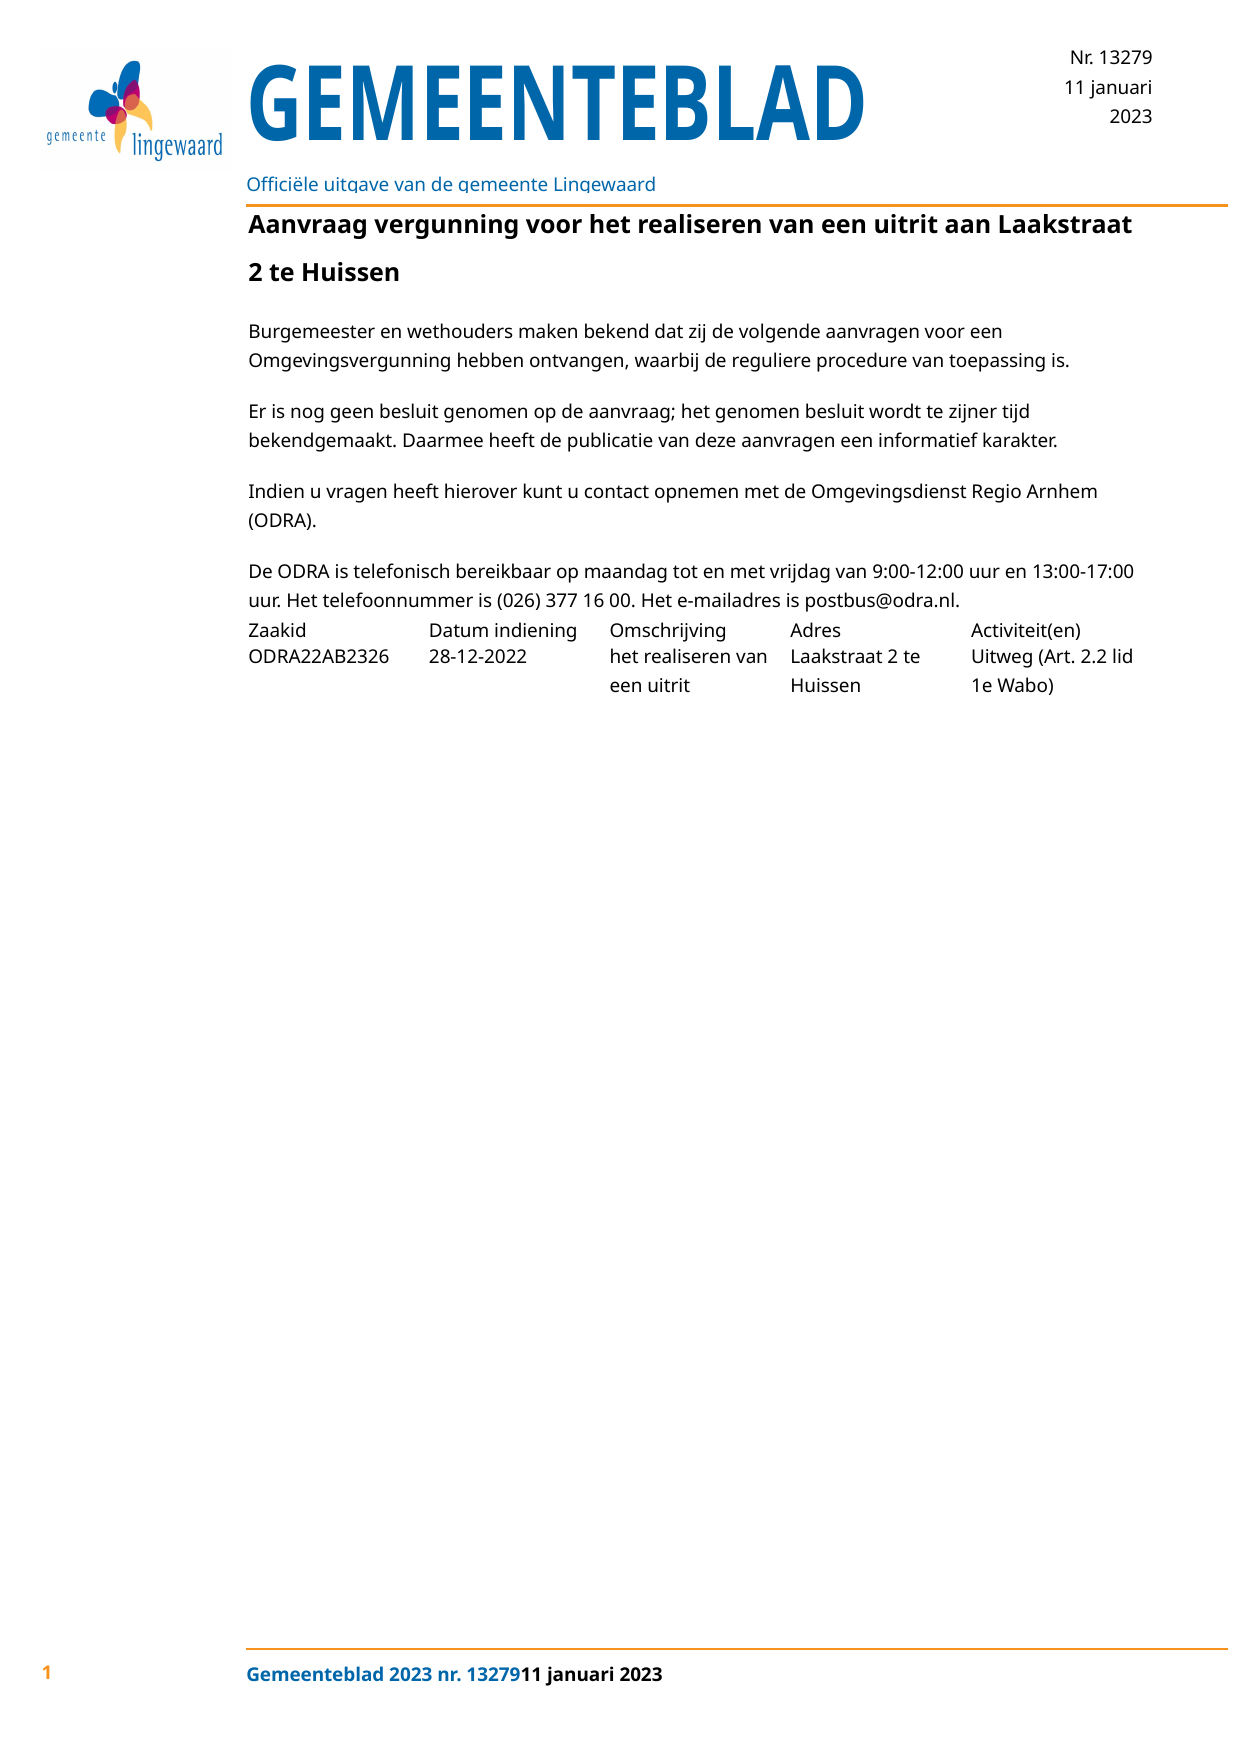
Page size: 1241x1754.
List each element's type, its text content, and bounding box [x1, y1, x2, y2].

table_cell Uitweg (Art. 2.2 lid 1e Wabo) [971, 643, 1152, 698]
text De ODRA is telefonisch bereikbaar op maandag tot en met vrijdag van 9:00-12:00 uur en 13:00-17:00 uur. Het telefoonnummer is (026) 377 16 00. Het e-mailadres is postbus@odra.nl. [248, 558, 1152, 613]
table_cell Laakstraat 2 te Huissen [790, 643, 971, 698]
table_cell het realiseren van een uitrit [609, 643, 790, 698]
text Burgemeester en wethouders maken bekend dat zij de volgende aanvragen voor een Omgevingsvergunning hebben ontvangen, waarbij de reguliere procedure van toepassing is. [248, 318, 1152, 373]
table_header Datum indiening [429, 617, 609, 643]
text Aanvraag vergunning voor het realiseren van een uitrit aan Laakstraat 2 te Huissen [248, 207, 1152, 288]
table_cell 28-12-2022 [429, 643, 609, 698]
table_header Adres [790, 617, 971, 643]
picture [41, 47, 231, 172]
text Er is nog geen besluit genomen op de aanvraag; het genomen besluit wordt te zijner tijd bekendgemaakt. Daarmee heeft de publicatie van deze aanvragen een informatief karakter. [248, 398, 1152, 453]
table_header Zaakid [248, 617, 429, 643]
table_header Activiteit(en) [971, 617, 1152, 643]
table_header Omschrijving [609, 617, 790, 643]
table_cell ODRA22AB2326 [248, 643, 429, 698]
text Indien u vragen heeft hierover kunt u contact opnemen met de Omgevingsdienst Regio Arnhem (ODRA). [248, 478, 1152, 533]
